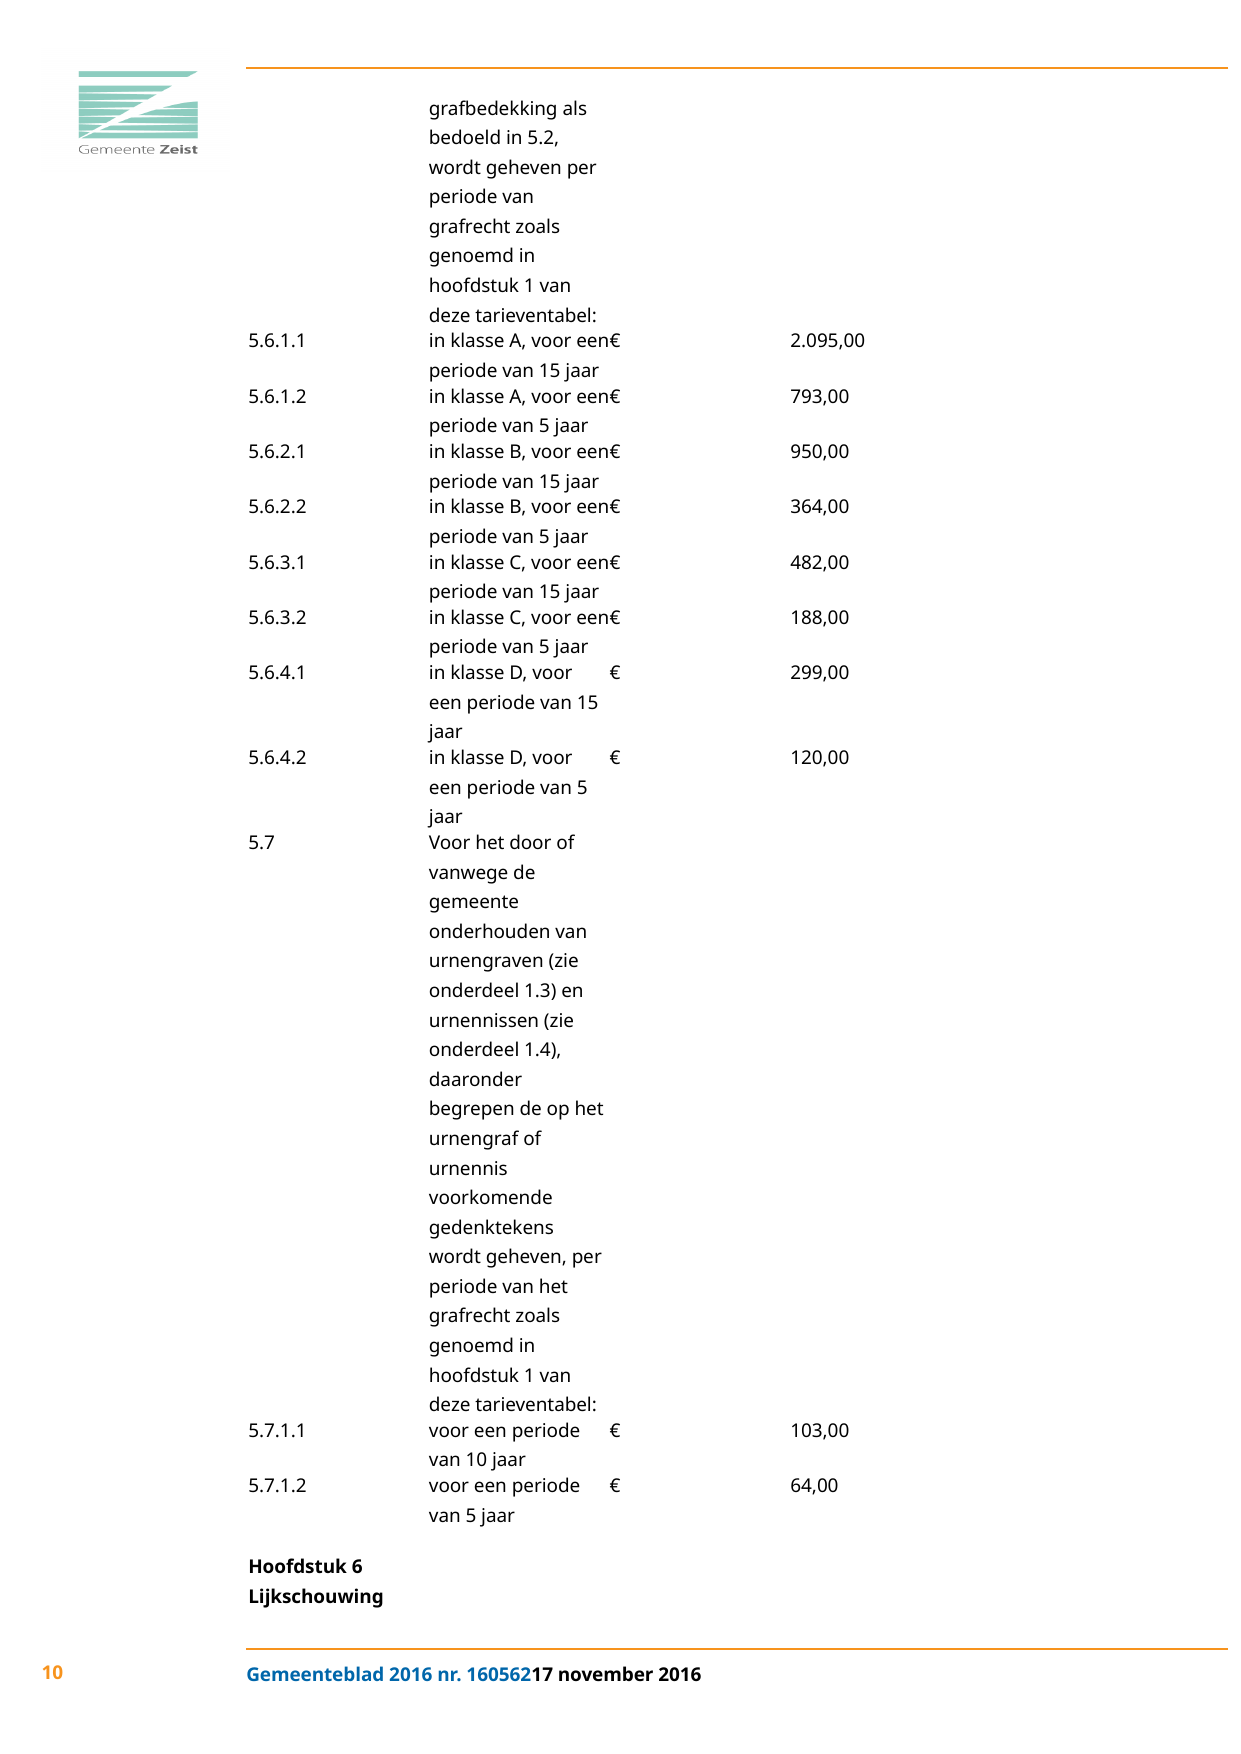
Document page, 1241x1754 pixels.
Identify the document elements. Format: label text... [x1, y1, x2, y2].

table_cell [248, 1528, 429, 1553]
table_cell 5.6.2.1 [248, 438, 429, 493]
table_cell Hoofdstuk 6 Lijkschouwing [248, 1554, 429, 1609]
table_cell grafbedekking als bedoeld in 5.2, wordt geheven per periode van grafrecht zoals genoemd in hoofdstuk 1 van deze tarieventabel: [429, 95, 609, 328]
table_cell 5.6.3.2 [248, 604, 429, 659]
table_cell 2.095,00 [790, 328, 971, 383]
table_cell Voor het door of vanwege de gemeente onderhouden van urnengraven (zie onderdeel 1.3) en urnennissen (zie onderdeel 1.4), daaronder begrepen de op het urnengraf of urnennis voorkomende gedenktekens wordt geheven, per periode van het grafrecht zoals genoemd in hoofdstuk 1 van deze tarieventabel: [429, 829, 609, 1417]
table_cell 5.6.3.1 [248, 549, 429, 604]
table_cell € [609, 438, 790, 493]
table_cell 5.7.1.2 [248, 1473, 429, 1528]
table_cell € [609, 604, 790, 659]
table_cell [609, 95, 790, 328]
table_cell 120,00 [790, 744, 971, 829]
table_cell € [609, 383, 790, 438]
table_cell € [609, 1417, 790, 1472]
table_cell 5.7 [248, 829, 429, 1417]
table_cell [609, 1554, 790, 1609]
table_cell € [609, 1473, 790, 1528]
table_cell 188,00 [790, 604, 971, 659]
table_cell [790, 829, 971, 1417]
table_cell € [609, 660, 790, 744]
table_cell voor een periode van 10 jaar [429, 1417, 609, 1472]
table_cell [971, 1528, 1152, 1553]
table_cell 299,00 [790, 660, 971, 744]
table_cell in klasse C, voor een periode van 5 jaar [429, 604, 609, 659]
table_cell [429, 1554, 609, 1609]
table_cell [429, 1528, 609, 1553]
table_cell [790, 1528, 971, 1553]
table_cell in klasse D, voor een periode van 5 jaar [429, 744, 609, 829]
table_cell 5.6.4.2 [248, 744, 429, 829]
table_cell in klasse B, voor een periode van 5 jaar [429, 494, 609, 549]
table_cell 950,00 [790, 438, 971, 493]
table_cell 5.6.4.1 [248, 660, 429, 744]
table_cell 5.6.1.1 [248, 328, 429, 383]
picture [41, 47, 231, 172]
table_cell [790, 95, 971, 328]
table_cell 793,00 [790, 383, 971, 438]
table_cell in klasse C, voor een periode van 15 jaar [429, 549, 609, 604]
table_cell voor een periode van 5 jaar [429, 1473, 609, 1528]
table_cell [609, 829, 790, 1417]
table_cell 5.7.1.1 [248, 1417, 429, 1472]
table_cell € [609, 744, 790, 829]
table_cell 5.6.2.2 [248, 494, 429, 549]
table_cell 5.6.1.2 [248, 383, 429, 438]
table_cell 482,00 [790, 549, 971, 604]
table_cell € [609, 549, 790, 604]
table_cell in klasse D, voor een periode van 15 jaar [429, 660, 609, 744]
table_cell € [609, 494, 790, 549]
table_cell in klasse B, voor een periode van 15 jaar [429, 438, 609, 493]
table_cell 103,00 [790, 1417, 971, 1472]
table_cell [609, 1528, 790, 1553]
table_cell [248, 95, 429, 328]
table_cell € [609, 328, 790, 383]
table_cell 64,00 [790, 1473, 971, 1528]
table_cell in klasse A, voor een periode van 5 jaar [429, 383, 609, 438]
table_cell 364,00 [790, 494, 971, 549]
table_cell in klasse A, voor een periode van 15 jaar [429, 328, 609, 383]
